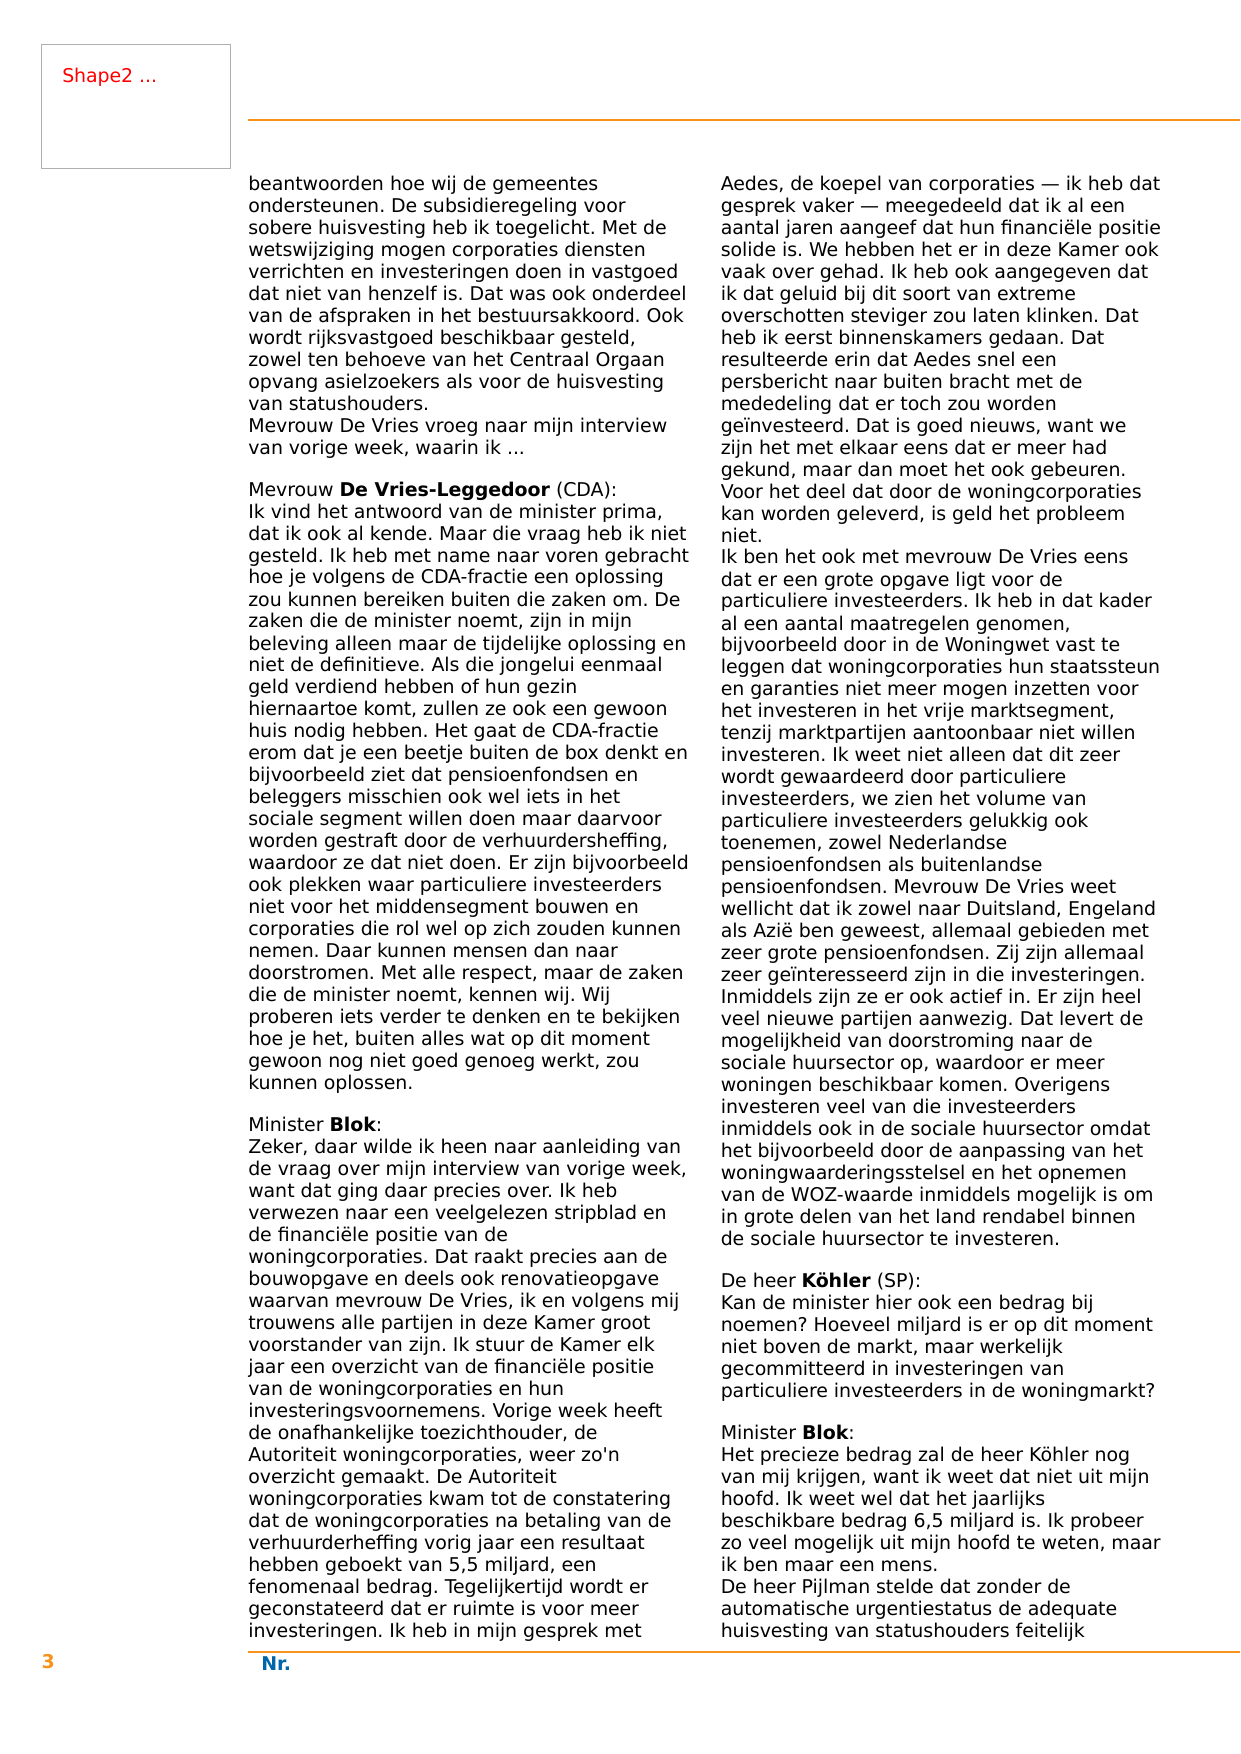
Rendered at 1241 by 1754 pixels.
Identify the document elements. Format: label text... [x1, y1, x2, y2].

text beantwoorden hoe wij de gemeentes ondersteunen. De subsidieregeling voor sobere huisvesting heb ik toegelicht. Met de wetswijziging mogen corporaties diensten verrichten en investeringen doen in vastgoed dat niet van henzelf is. Dat was ook onderdeel van de afspraken in het bestuursakkoord. Ook wordt rijksvastgoed beschikbaar gesteld, zowel ten behoeve van het Centraal Orgaan opvang asielzoekers als voor de huisvesting van statushouders. [248, 173, 691, 414]
text Kan de minister hier ook een bedrag bij noemen? Hoeveel miljard is er op dit moment niet boven de markt, maar werkelijk gecommitteerd in investeringen van particuliere investeerders in de woningmarkt? [721, 1292, 1163, 1402]
text Aedes, de koepel van corporaties — ik heb dat gesprek vaker — meegedeeld dat ik al een aantal jaren aangeef dat hun financiële positie solide is. We hebben het er in deze Kamer ook vaak over gehad. Ik heb ook aangegeven dat ik dat geluid bij dit soort van extreme overschotten steviger zou laten klinken. Dat heb ik eerst binnenskamers gedaan. Dat resulteerde erin dat Aedes snel een persbericht naar buiten bracht met de mededeling dat er toch zou worden geïnvesteerd. Dat is goed nieuws, want we zijn het met elkaar eens dat er meer had gekund, maar dan moet het ook gebeuren. Voor het deel dat door de woningcorporaties kan worden geleverd, is geld het probleem niet. [721, 173, 1163, 546]
text Zeker, daar wilde ik heen naar aanleiding van de vraag over mijn interview van vorige week, want dat ging daar precies over. Ik heb verwezen naar een veelgelezen stripblad en de financiële positie van de woningcorporaties. Dat raakt precies aan de bouwopgave en deels ook renovatieopgave waarvan mevrouw De Vries, ik en volgens mij trouwens alle partijen in deze Kamer groot voorstander van zijn. Ik stuur de Kamer elk jaar een overzicht van de financiële positie van de woningcorporaties en hun investeringsvoornemens. Vorige week heeft de onafhankelijke toezichthouder, de Autoriteit woningcorporaties, weer zo'n overzicht gemaakt. De Autoriteit woningcorporaties kwam tot de constatering dat de woningcorporaties na betaling van de verhuurderheffing vorig jaar een resultaat hebben geboekt van 5,5 miljard, een fenomenaal bedrag. Tegelijkertijd wordt er geconstateerd dat er ruimte is voor meer investeringen. Ik heb in mijn gesprek met [248, 1136, 691, 1641]
text Ik vind het antwoord van de minister prima, dat ik ook al kende. Maar die vraag heb ik niet gesteld. Ik heb met name naar voren gebracht hoe je volgens de CDA-fractie een oplossing zou kunnen bereiken buiten die zaken om. De zaken die de minister noemt, zijn in mijn beleving alleen maar de tijdelijke oplossing en niet de definitieve. Als die jongelui eenmaal geld verdiend hebben of hun gezin hiernaartoe komt, zullen ze ook een gewoon huis nodig hebben. Het gaat de CDA-fractie erom dat je een beetje buiten de box denkt en bijvoorbeeld ziet dat pensioenfondsen en beleggers misschien ook wel iets in het sociale segment willen doen maar daarvoor worden gestraft door de verhuurdersheffing, waardoor ze dat niet doen. Er zijn bijvoorbeeld ook plekken waar particuliere investeerders niet voor het middensegment bouwen en corporaties die rol wel op zich zouden kunnen nemen. Daar kunnen mensen dan naar doorstromen. Met alle respect, maar de zaken die de minister noemt, kennen wij. Wij proberen iets verder te denken en te bekijken hoe je het, buiten alles wat op dit moment gewoon nog niet goed genoeg werkt, zou kunnen oplossen. [248, 501, 691, 1094]
text Het precieze bedrag zal de heer Köhler nog van mij krijgen, want ik weet dat niet uit mijn hoofd. Ik weet wel dat het jaarlijks beschikbare bedrag 6,5 miljard is. Ik probeer zo veel mogelijk uit mijn hoofd te weten, maar ik ben maar een mens. [721, 1444, 1163, 1576]
text Mevrouw De Vries vroeg naar mijn interview van vorige week, waarin ik ... [248, 414, 691, 458]
text Minister Blok: [248, 1114, 691, 1136]
text Mevrouw De Vries-Leggedoor (CDA): [248, 478, 691, 501]
text Ik ben het ook met mevrouw De Vries eens dat er een grote opgave ligt voor de particuliere investeerders. Ik heb in dat kader al een aantal maatregelen genomen, bijvoorbeeld door in de Woningwet vast te leggen dat woningcorporaties hun staatssteun en garanties niet meer mogen inzetten voor het investeren in het vrije marktsegment, tenzij marktpartijen aantoonbaar niet willen investeren. Ik weet niet alleen dat dit zeer wordt gewaardeerd door particuliere investeerders, we zien het volume van particuliere investeerders gelukkig ook toenemen, zowel Nederlandse pensioenfondsen als buitenlandse pensioenfondsen. Mevrouw De Vries weet wellicht dat ik zowel naar Duitsland, Engeland als Azië ben geweest, allemaal gebieden met zeer grote pensioenfondsen. Zij zijn allemaal zeer geïnteresseerd zijn in die investeringen. Inmiddels zijn ze er ook actief in. Er zijn heel veel nieuwe partijen aanwezig. Dat levert de mogelijkheid van doorstroming naar de sociale huursector op, waardoor er meer woningen beschikbaar komen. Overigens investeren veel van die investeerders inmiddels ook in de sociale huursector omdat het bijvoorbeeld door de aanpassing van het woningwaarderingsstelsel en het opnemen van de WOZ-waarde inmiddels mogelijk is om in grote delen van het land rendabel binnen de sociale huursector te investeren. [721, 546, 1163, 1250]
text De heer Köhler (SP): [721, 1270, 1163, 1292]
text De heer Pijlman stelde dat zonder de automatische urgentiestatus de adequate huisvesting van statushouders feitelijk [721, 1576, 1163, 1641]
text Minister Blok: [721, 1422, 1163, 1444]
